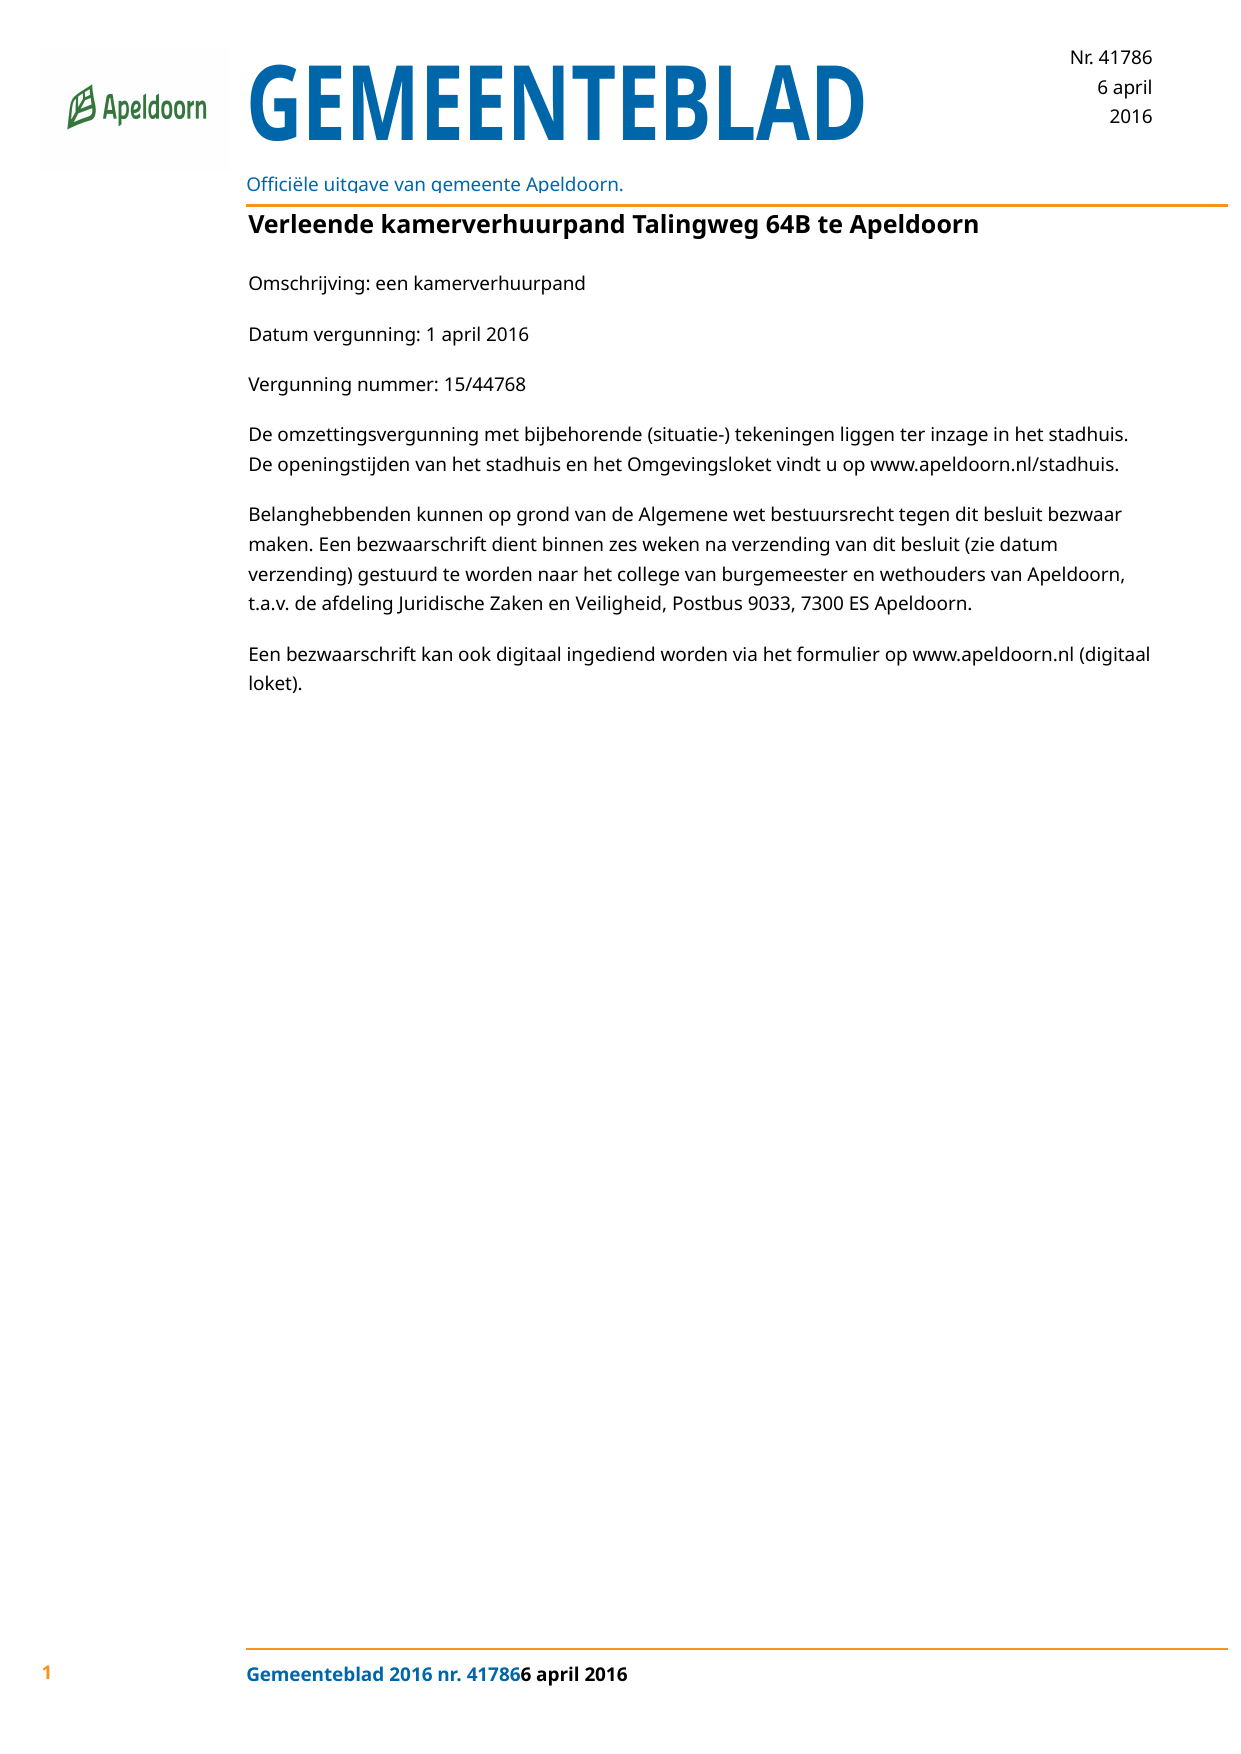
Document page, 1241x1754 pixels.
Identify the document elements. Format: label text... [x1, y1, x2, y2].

text Vergunning nummer: 15/44768 [248, 371, 1152, 397]
text Omschrijving: een kamerverhuurpand [248, 270, 1152, 296]
text Een bezwaarschrift kan ook digitaal ingediend worden via het formulier op www.apeldoorn.nl (digitaal loket). [248, 641, 1152, 696]
text De omzettingsvergunning met bijbehorende (situatie-) tekeningen liggen ter inzage in het stadhuis. De openingstijden van het stadhuis en het Omgevingsloket vindt u op www.apeldoorn.nl/stadhuis. [248, 422, 1152, 477]
picture [41, 47, 231, 172]
text Belanghebbenden kunnen op grond van de Algemene wet bestuursrecht tegen dit besluit bezwaar maken. Een bezwaarschrift dient binnen zes weken na verzending van dit besluit (zie datum verzending) gestuurd te worden naar het college van burgemeester en wethouders van Apeldoorn, t.a.v. de afdeling Juridische Zaken en Veiligheid, Postbus 9033, 7300 ES Apeldoorn. [248, 502, 1152, 616]
text Verleende kamerverhuurpand Talingweg 64B te Apeldoorn [248, 207, 1152, 241]
text Datum vergunning: 1 april 2016 [248, 321, 1152, 346]
